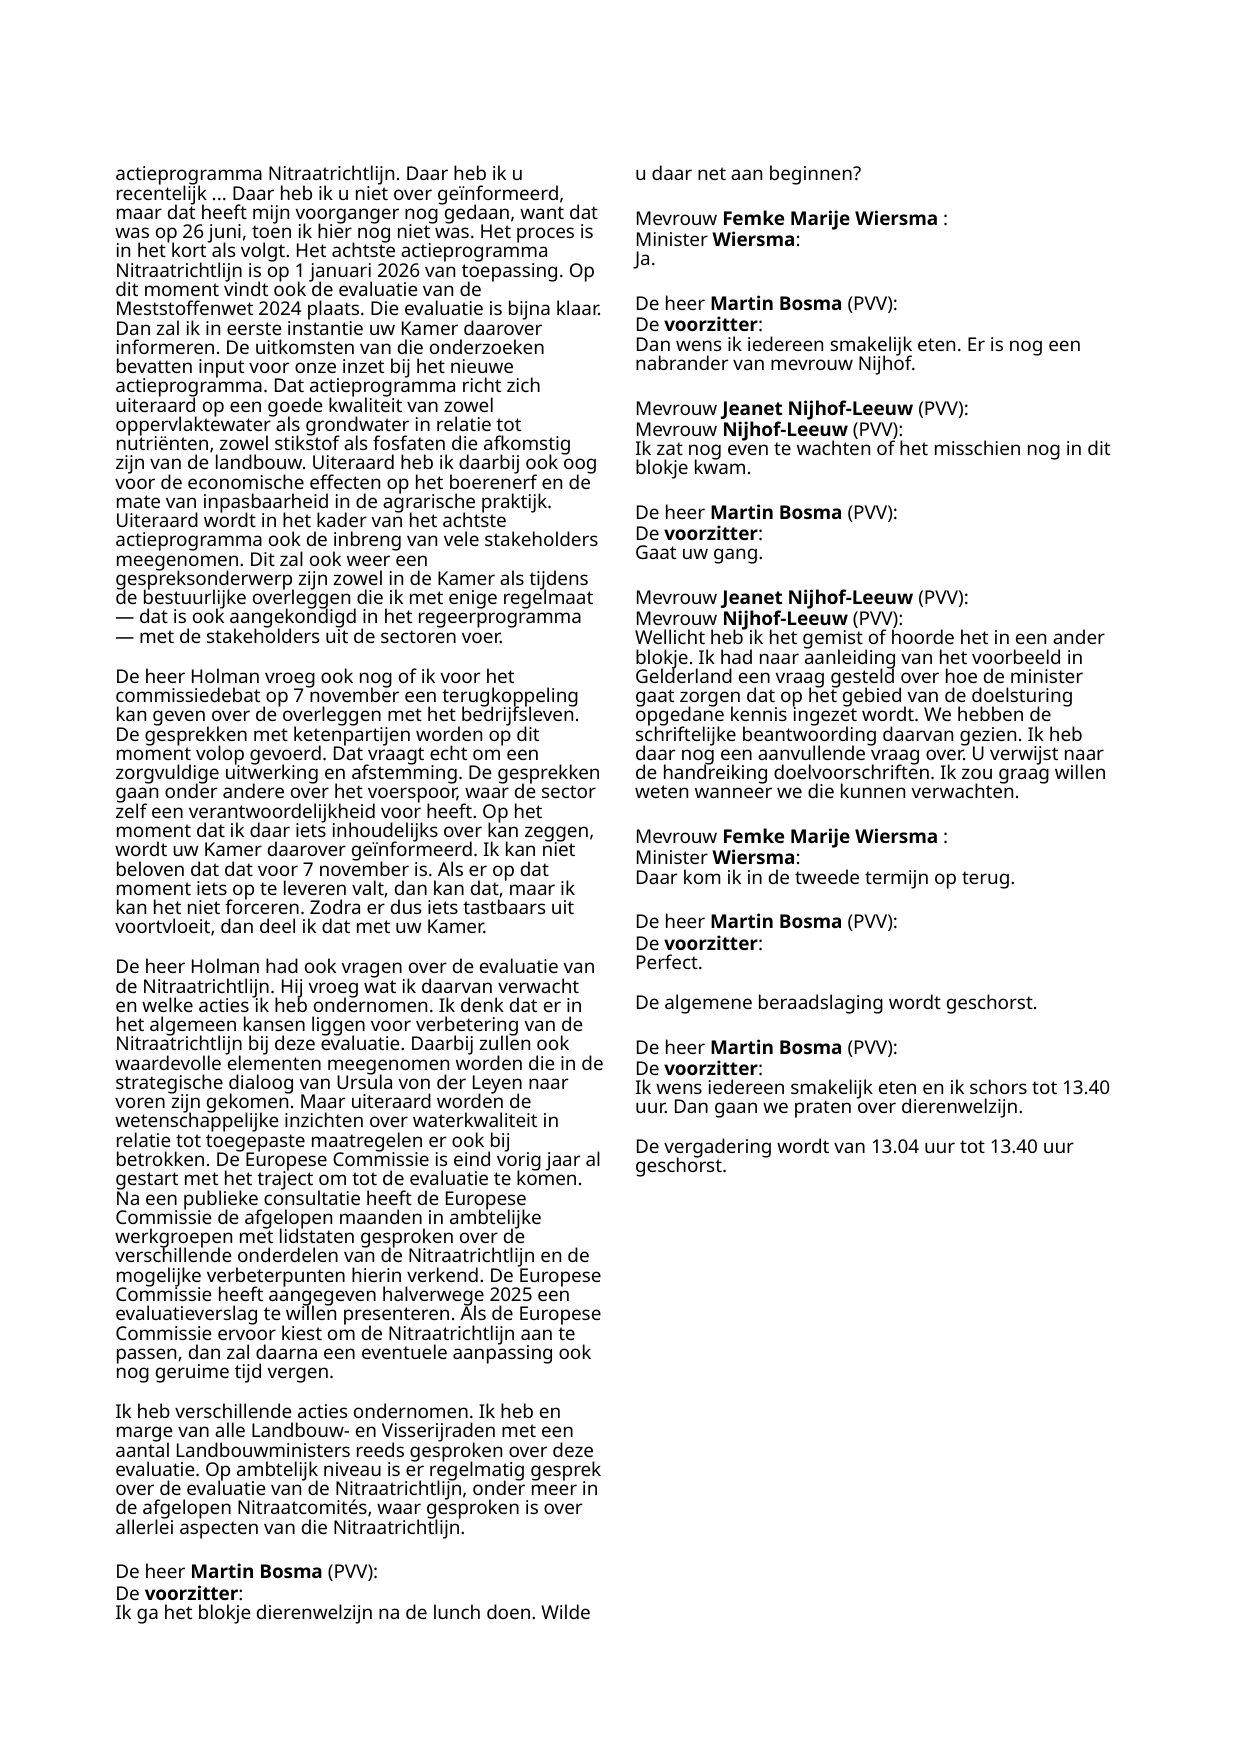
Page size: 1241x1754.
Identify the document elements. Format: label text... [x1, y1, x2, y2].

text De heer Martin Bosma (PVV): [635, 499, 1125, 525]
text Daar kom ik in de tweede termijn op terug. [635, 869, 1125, 888]
text De heer Martin Bosma (PVV): [635, 291, 1125, 316]
text Mevrouw Femke Marije Wiersma : [635, 205, 1125, 231]
text De heer Martin Bosma (PVV): [635, 909, 1125, 934]
text Ik zat nog even te wachten of het misschien nog in dit blokje kwam. [635, 440, 1125, 478]
text De heer Holman vroeg ook nog of ik voor het commissiedebat op 7 november een terugkoppeling kan geven over de overleggen met het bedrijfsleven. De gesprekken met ketenpartijen worden op dit moment volop gevoerd. Dat vraagt echt om een zorgvuldige uitwerking en afstemming. De gesprekken gaan onder andere over het voerspoor, waar de sector zelf een verantwoordelijkheid voor heeft. Op het moment dat ik daar iets inhoudelijks over kan zeggen, wordt uw Kamer daarover geïnformeerd. Ik kan niet beloven dat dat voor 7 november is. Als er op dat moment iets op te leveren valt, dan kan dat, maar ik kan het niet forceren. Zodra er dus iets tastbaars uit voortvloeit, dan deel ik dat met uw Kamer. [115, 668, 605, 938]
text De vergadering wordt van 13.04 uur tot 13.40 uur geschorst. [635, 1138, 1125, 1177]
text u daar net aan beginnen? [635, 165, 1125, 184]
text Minister Wiersma: [635, 231, 1125, 250]
text De heer Holman had ook vragen over de evaluatie van de Nitraatrichtlijn. Hij vroeg wat ik daarvan verwacht en welke acties ik heb ondernomen. Ik denk dat er in het algemeen kansen liggen voor verbetering van de Nitraatrichtlijn bij deze evaluatie. Daarbij zullen ook waardevolle elementen meegenomen worden die in de strategische dialoog van Ursula von der Leyen naar voren zijn gekomen. Maar uiteraard worden de wetenschappelijke inzichten over waterkwaliteit in relatie tot toegepaste maatregelen er ook bij betrokken. De Europese Commissie is eind vorig jaar al gestart met het traject om tot de evaluatie te komen. Na een publieke consultatie heeft de Europese Commissie de afgelopen maanden in ambtelijke werkgroepen met lidstaten gesproken over de verschillende onderdelen van de Nitraatrichtlijn en de mogelijke verbeterpunten hierin verkend. De Europese Commissie heeft aangegeven halverwege 2025 een evaluatieverslag te willen presenteren. Als de Europese Commissie ervoor kiest om de Nitraatrichtlijn aan te passen, dan zal daarna een eventuele aanpassing ook nog geruime tijd vergen. [115, 958, 605, 1382]
text De heer Martin Bosma (PVV): [635, 1034, 1125, 1059]
text Mevrouw Femke Marije Wiersma : [635, 824, 1125, 849]
text De heer Martin Bosma (PVV): [115, 1559, 605, 1584]
text Ik heb verschillende acties ondernomen. Ik heb en marge van alle Landbouw- en Visserijraden met een aantal Landbouwministers reeds gesproken over deze evaluatie. Op ambtelijk niveau is er regelmatig gesprek over de evaluatie van de Nitraatrichtlijn, onder meer in de afgelopen Nitraatcomités, waar gesproken is over allerlei aspecten van die Nitraatrichtlijn. [115, 1403, 605, 1538]
text De voorzitter: [635, 525, 1125, 544]
text De voorzitter: [115, 1584, 605, 1604]
text Mevrouw Jeanet Nijhof-Leeuw (PVV): [635, 395, 1125, 421]
text Ik ga het blokje dierenwelzijn na de lunch doen. Wilde [115, 1604, 605, 1623]
text Perfect. [635, 954, 1125, 973]
text De voorzitter: [635, 316, 1125, 336]
text De algemene beraadslaging wordt geschorst. [635, 994, 1125, 1013]
text Minister Wiersma: [635, 849, 1125, 869]
text De voorzitter: [635, 934, 1125, 954]
text Mevrouw Jeanet Nijhof-Leeuw (PVV): [635, 584, 1125, 610]
text Ja. [635, 250, 1125, 270]
text Ik wens iedereen smakelijk eten en ik schors tot 13.40 uur. Dan gaan we praten over dierenwelzijn. [635, 1079, 1125, 1117]
text Mevrouw Nijhof-Leeuw (PVV): [635, 421, 1125, 440]
text Dan wens ik iedereen smakelijk eten. Er is nog een nabrander van mevrouw Nijhof. [635, 336, 1125, 374]
text Gaat uw gang. [635, 544, 1125, 563]
text actieprogramma Nitraatrichtlijn. Daar heb ik u recentelijk ... Daar heb ik u niet over geïnformeerd, maar dat heeft mijn voorganger nog gedaan, want dat was op 26 juni, toen ik hier nog niet was. Het proces is in het kort als volgt. Het achtste actieprogramma Nitraatrichtlijn is op 1 januari 2026 van toepassing. Op dit moment vindt ook de evaluatie van de Meststoffenwet 2024 plaats. Die evaluatie is bijna klaar. Dan zal ik in eerste instantie uw Kamer daarover informeren. De uitkomsten van die onderzoeken bevatten input voor onze inzet bij het nieuwe actieprogramma. Dat actieprogramma richt zich uiteraard op een goede kwaliteit van zowel oppervlaktewater als grondwater in relatie tot nutriënten, zowel stikstof als fosfaten die afkomstig zijn van de landbouw. Uiteraard heb ik daarbij ook oog voor de economische effecten op het boerenerf en de mate van inpasbaarheid in de agrarische praktijk. Uiteraard wordt in het kader van het achtste actieprogramma ook de inbreng van vele stakeholders meegenomen. Dit zal ook weer een gespreksonderwerp zijn zowel in de Kamer als tijdens de bestuurlijke overleggen die ik met enige regelmaat — dat is ook aangekondigd in het regeerprogramma — met de stakeholders uit de sectoren voer. [115, 165, 605, 647]
text Mevrouw Nijhof-Leeuw (PVV): [635, 610, 1125, 629]
text Wellicht heb ik het gemist of hoorde het in een ander blokje. Ik had naar aanleiding van het voorbeeld in Gelderland een vraag gesteld over hoe de minister gaat zorgen dat op het gebied van de doelsturing opgedane kennis ingezet wordt. We hebben de schriftelijke beantwoording daarvan gezien. Ik heb daar nog een aanvullende vraag over. U verwijst naar de handreiking doelvoorschriften. Ik zou graag willen weten wanneer we die kunnen verwachten. [635, 629, 1125, 803]
text De voorzitter: [635, 1059, 1125, 1079]
